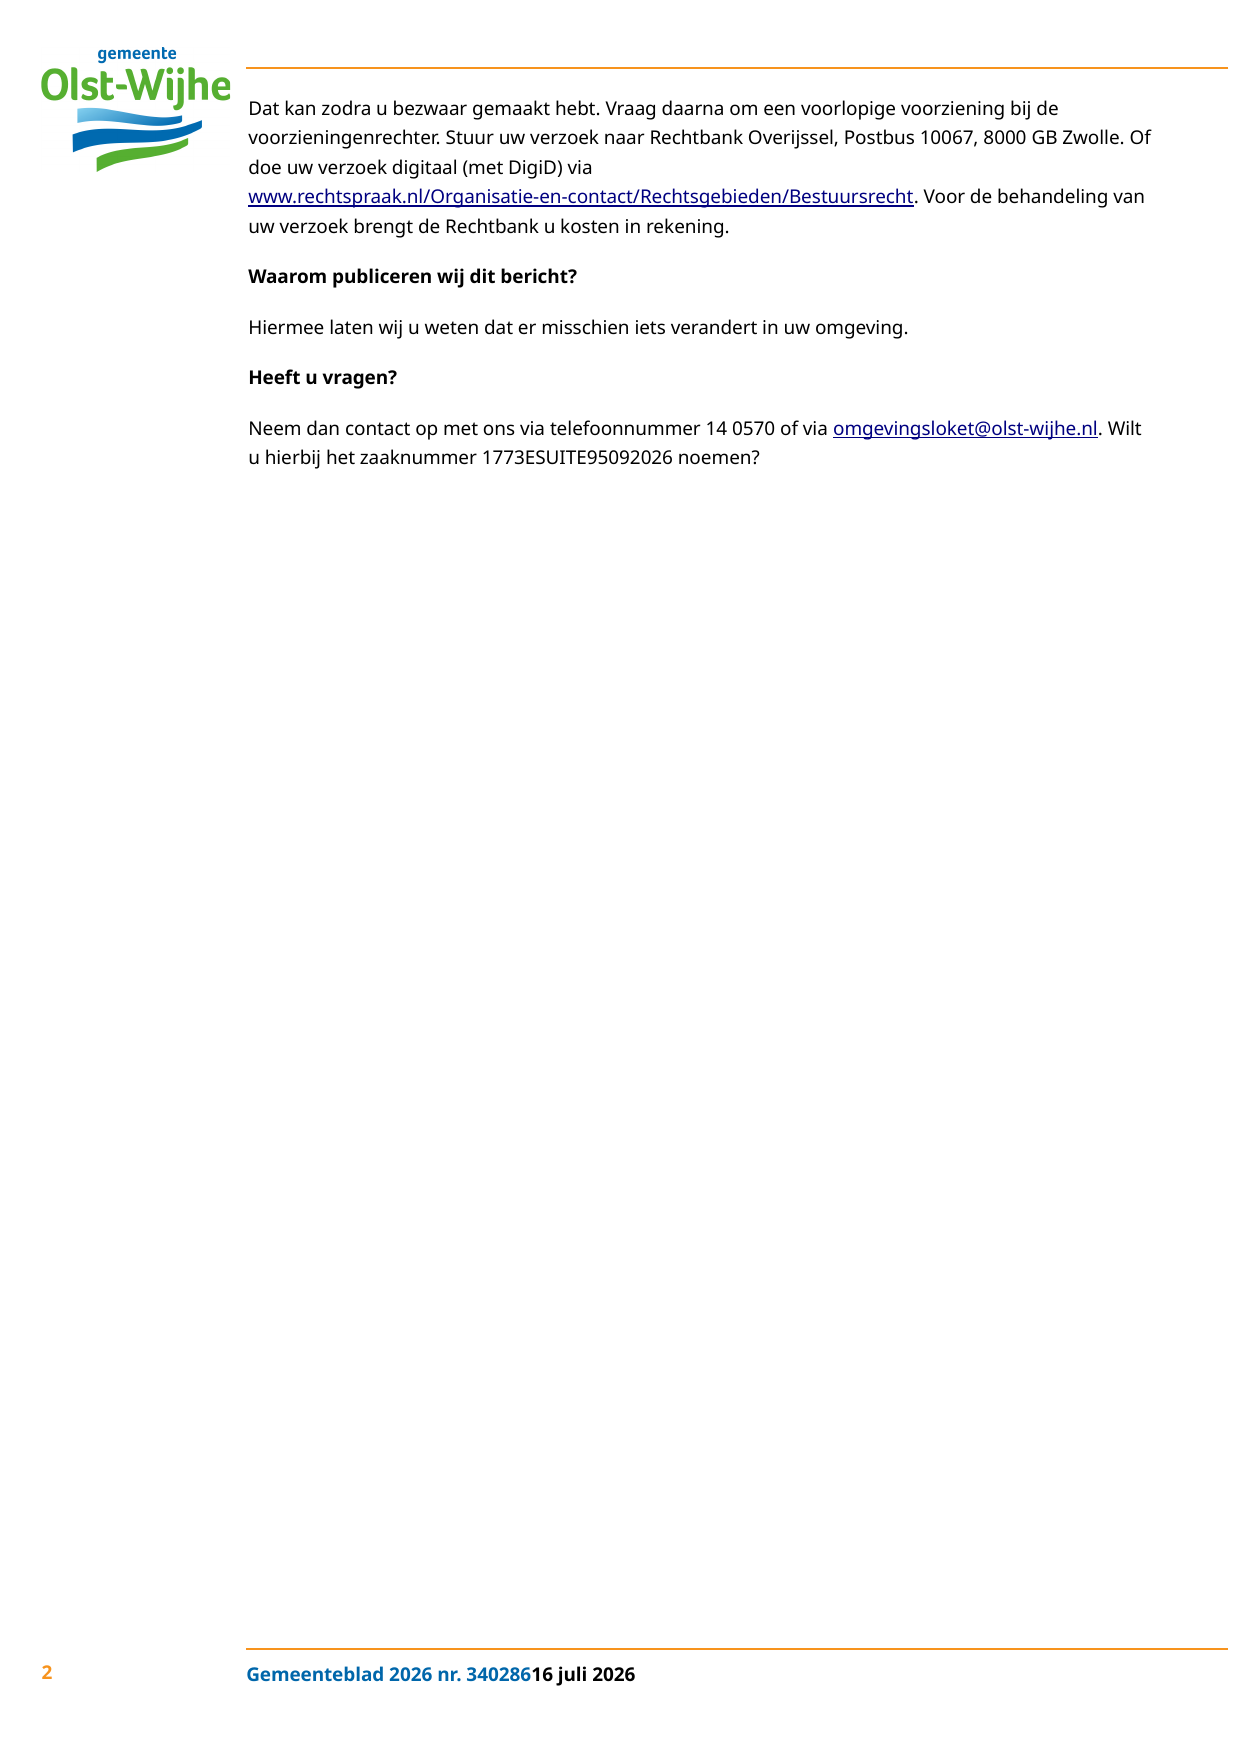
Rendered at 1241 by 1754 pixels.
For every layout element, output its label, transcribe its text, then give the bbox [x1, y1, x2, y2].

text Waarom publiceren wij dit bericht? [248, 263, 1152, 289]
text Heeft u vragen? [248, 364, 1152, 390]
text Neem dan contact op met ons via telefoonnummer 14 0570 of via omgevingsloket@olst-wijhe.nl. Wilt u hierbij het zaaknummer 1773ESUITE95092026 noemen? [248, 415, 1152, 470]
text Hiermee laten wij u weten dat er misschien iets verandert in uw omgeving. [248, 314, 1152, 340]
picture [41, 47, 231, 172]
text Dat kan zodra u bezwaar gemaakt hebt. Vraag daarna om een voorlopige voorziening bij de voorzieningenrechter. Stuur uw verzoek naar Rechtbank Overijssel, Postbus 10067, 8000 GB Zwolle. Of doe uw verzoek digitaal (met DigiD) via www.rechtspraak.nl/Organisatie-en-contact/Rechtsgebieden/Bestuursrecht. Voor de behandeling van uw verzoek brengt de Rechtbank u kosten in rekening. [248, 95, 1152, 239]
